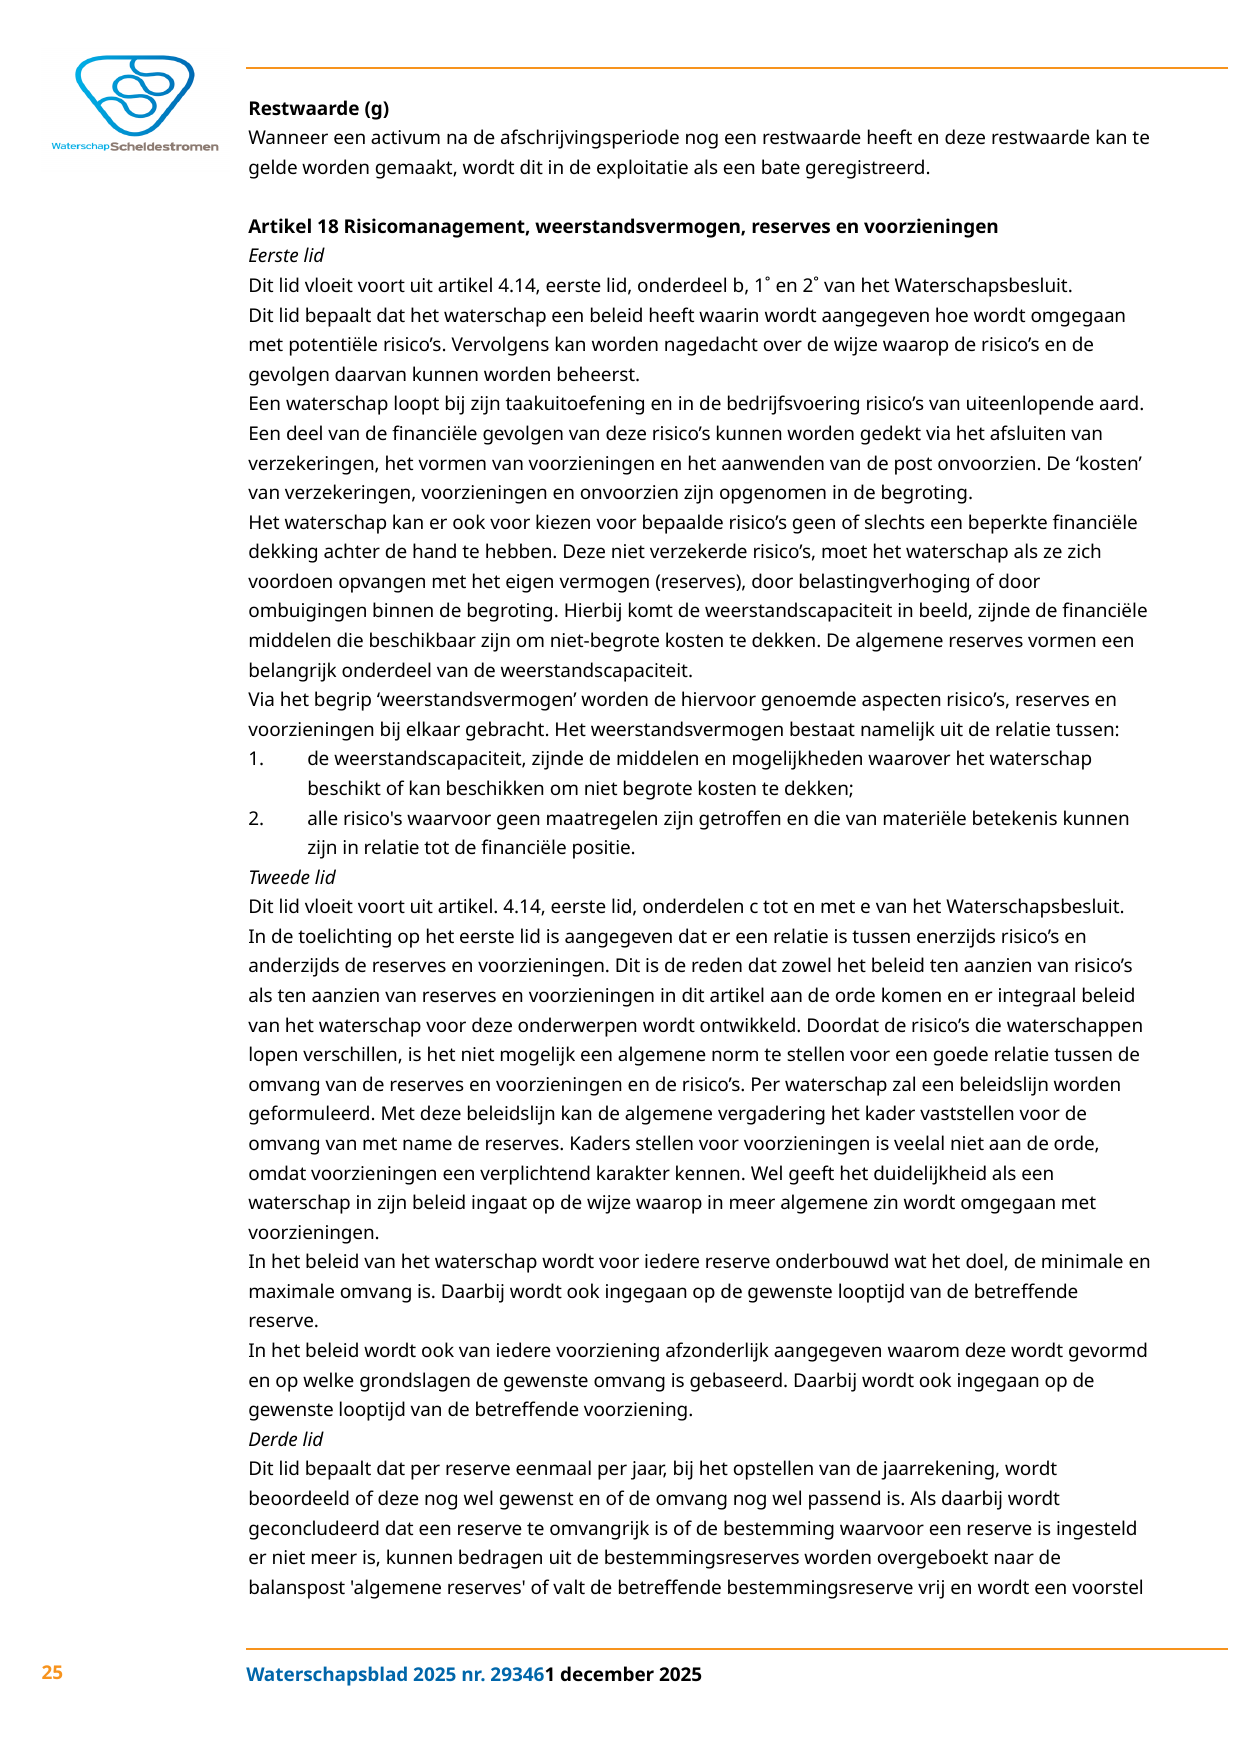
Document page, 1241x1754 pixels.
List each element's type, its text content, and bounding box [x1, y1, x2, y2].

text Artikel 18 Risicomanagement, weerstandsvermogen, reserves en voorzieningen [248, 213, 1152, 239]
text Eerste lid [248, 243, 1152, 268]
list de weerstandscapaciteit, zijnde de middelen en mogelijkheden waarover het waterschap beschikt of kan beschikken om niet begrote kosten te dekken; [248, 746, 1152, 801]
text Via het begrip ‘weerstandsvermogen’ worden de hiervoor genoemde aspecten risico’s, reserves en voorzieningen bij elkaar gebracht. Het weerstandsvermogen bestaat namelijk uit de relatie tussen: [248, 686, 1152, 742]
text In het beleid wordt ook van iedere voorziening afzonderlijk aangegeven waarom deze wordt gevormd en op welke grondslagen de gewenste omvang is gebaseerd. Daarbij wordt ook ingegaan op de gewenste looptijd van de betreffende voorziening. [248, 1337, 1152, 1422]
text In het beleid van het waterschap wordt voor iedere reserve onderbouwd wat het doel, de minimale en maximale omvang is. Daarbij wordt ook ingegaan op de gewenste looptijd van de betreffende reserve. [248, 1248, 1152, 1333]
text Derde lid [248, 1426, 1152, 1452]
text In de toelichting op het eerste lid is aangegeven dat er een relatie is tussen enerzijds risico’s en anderzijds de reserves en voorzieningen. Dit is de reden dat zowel het beleid ten aanzien van risico’s als ten aanzien van reserves en voorzieningen in dit artikel aan de orde komen en er integraal beleid van het waterschap voor deze onderwerpen wordt ontwikkeld. Doordat de risico’s die waterschappen lopen verschillen, is het niet mogelijk een algemene norm te stellen voor een goede relatie tussen de omvang van de reserves en voorzieningen en de risico’s. Per waterschap zal een beleidslijn worden geformuleerd. Met deze beleidslijn kan de algemene vergadering het kader vaststellen voor de omvang van met name de reserves. Kaders stellen voor voorzieningen is veelal niet aan de orde, omdat voorzieningen een verplichtend karakter kennen. Wel geeft het duidelijkheid als een waterschap in zijn beleid ingaat op de wijze waarop in meer algemene zin wordt omgegaan met voorzieningen. [248, 923, 1152, 1245]
picture [41, 47, 231, 172]
text Restwaarde (g) [248, 95, 1152, 121]
list alle risico's waarvoor geen maatregelen zijn getroffen en die van materiële betekenis kunnen zijn in relatie tot de financiële positie. [248, 805, 1152, 860]
text Dit lid vloeit voort uit artikel. 4.14, eerste lid, onderdelen c tot en met e van het Waterschapsbesluit. [248, 893, 1152, 919]
text Dit lid vloeit voort uit artikel 4.14, eerste lid, onderdeel b, 1˚ en 2˚ van het Waterschapsbesluit. [248, 272, 1152, 298]
text Wanneer een activum na de afschrijvingsperiode nog een restwaarde heeft en deze restwaarde kan te gelde worden gemaakt, wordt dit in de exploitatie als een bate geregistreerd. [248, 124, 1152, 180]
text Dit lid bepaalt dat het waterschap een beleid heeft waarin wordt aangegeven hoe wordt omgegaan met potentiële risico’s. Vervolgens kan worden nagedacht over de wijze waarop de risico’s en de gevolgen daarvan kunnen worden beheerst. [248, 302, 1152, 387]
text Dit lid bepaalt dat per reserve eenmaal per jaar, bij het opstellen van de jaarrekening, wordt beoordeeld of deze nog wel gewenst en of de omvang nog wel passend is. Als daarbij wordt geconcludeerd dat een reserve te omvangrijk is of de bestemming waarvoor een reserve is ingesteld er niet meer is, kunnen bedragen uit de bestemmingsreserves worden overgeboekt naar de balanspost 'algemene reserves' of valt de betreffende bestemmingsreserve vrij en wordt een voorstel [248, 1456, 1152, 1600]
text Een waterschap loopt bij zijn taakuitoefening en in de bedrijfsvoering risico’s van uiteenlopende aard. Een deel van de financiële gevolgen van deze risico’s kunnen worden gedekt via het afsluiten van verzekeringen, het vormen van voorzieningen en het aanwenden van de post onvoorzien. De ‘kosten’ van verzekeringen, voorzieningen en onvoorzien zijn opgenomen in de begroting. [248, 391, 1152, 505]
text Tweede lid [248, 864, 1152, 890]
text Het waterschap kan er ook voor kiezen voor bepaalde risico’s geen of slechts een beperkte financiële dekking achter de hand te hebben. Deze niet verzekerde risico’s, moet het waterschap als ze zich voordoen opvangen met het eigen vermogen (reserves), door belastingverhoging of door ombuigingen binnen de begroting. Hierbij komt de weerstandscapaciteit in beeld, zijnde de financiële middelen die beschikbaar zijn om niet-begrote kosten te dekken. De algemene reserves vormen een belangrijk onderdeel van de weerstandscapaciteit. [248, 509, 1152, 683]
